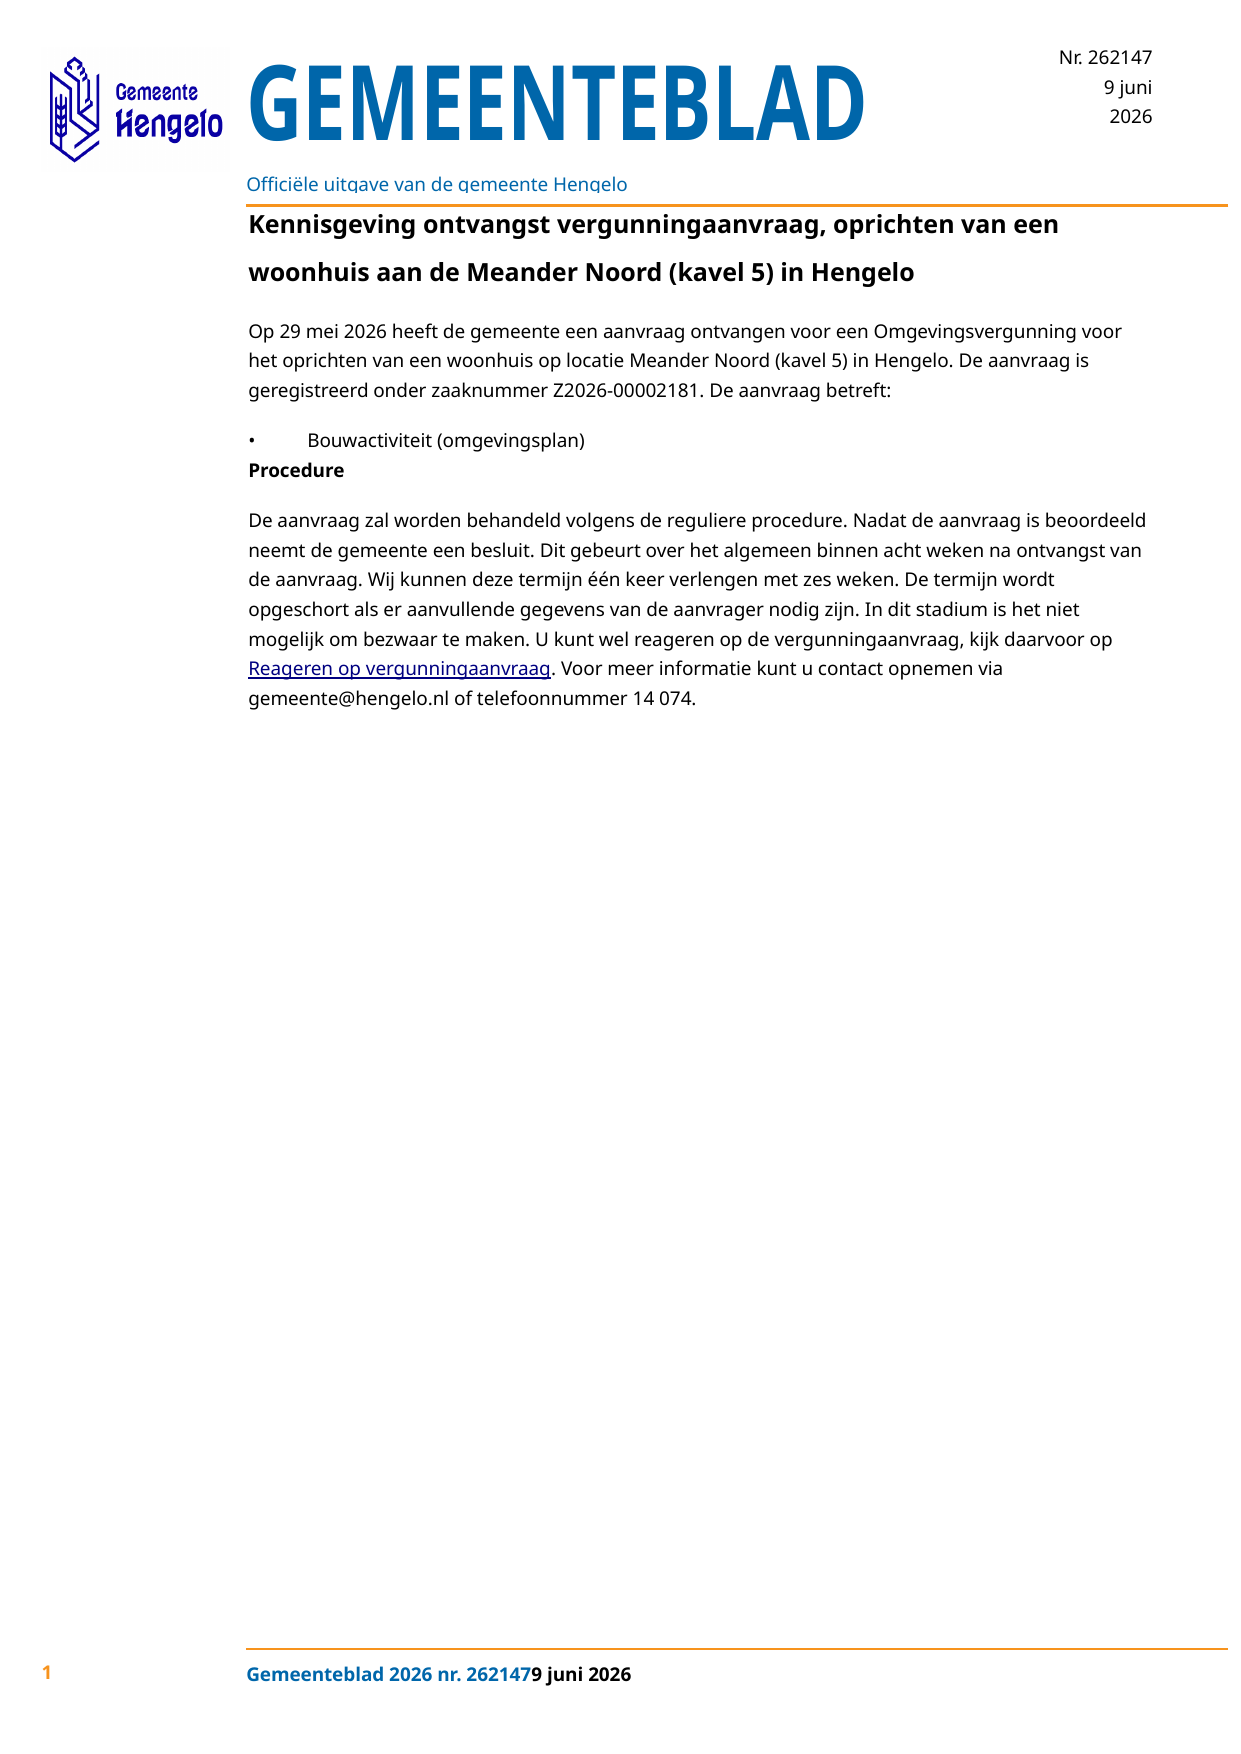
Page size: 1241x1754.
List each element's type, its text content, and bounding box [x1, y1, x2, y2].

text Op 29 mei 2026 heeft de gemeente een aanvraag ontvangen voor een Omgevingsvergunning voor het oprichten van een woonhuis op locatie Meander Noord (kavel 5) in Hengelo. De aanvraag is geregistreerd onder zaaknummer Z2026-00002181. De aanvraag betreft: [248, 318, 1152, 403]
text De aanvraag zal worden behandeld volgens de reguliere procedure. Nadat de aanvraag is beoordeeld neemt de gemeente een besluit. Dit gebeurt over het algemeen binnen acht weken na ontvangst van de aanvraag. Wij kunnen deze termijn één keer verlengen met zes weken. De termijn wordt opgeschort als er aanvullende gegevens van de aanvrager nodig zijn. In dit stadium is het niet mogelijk om bezwaar te maken. U kunt wel reageren op de vergunningaanvraag, kijk daarvoor op Reageren op vergunningaanvraag. Voor meer informatie kunt u contact opnemen via gemeente@hengelo.nl of telefoonnummer 14 074. [248, 507, 1152, 711]
text Procedure [248, 457, 1152, 483]
picture [41, 47, 231, 172]
text Kennisgeving ontvangst vergunningaanvraag, oprichten van een woonhuis aan de Meander Noord (kavel 5) in Hengelo [248, 207, 1152, 288]
list Bouwactiviteit (omgevingsplan) [248, 427, 1152, 453]
